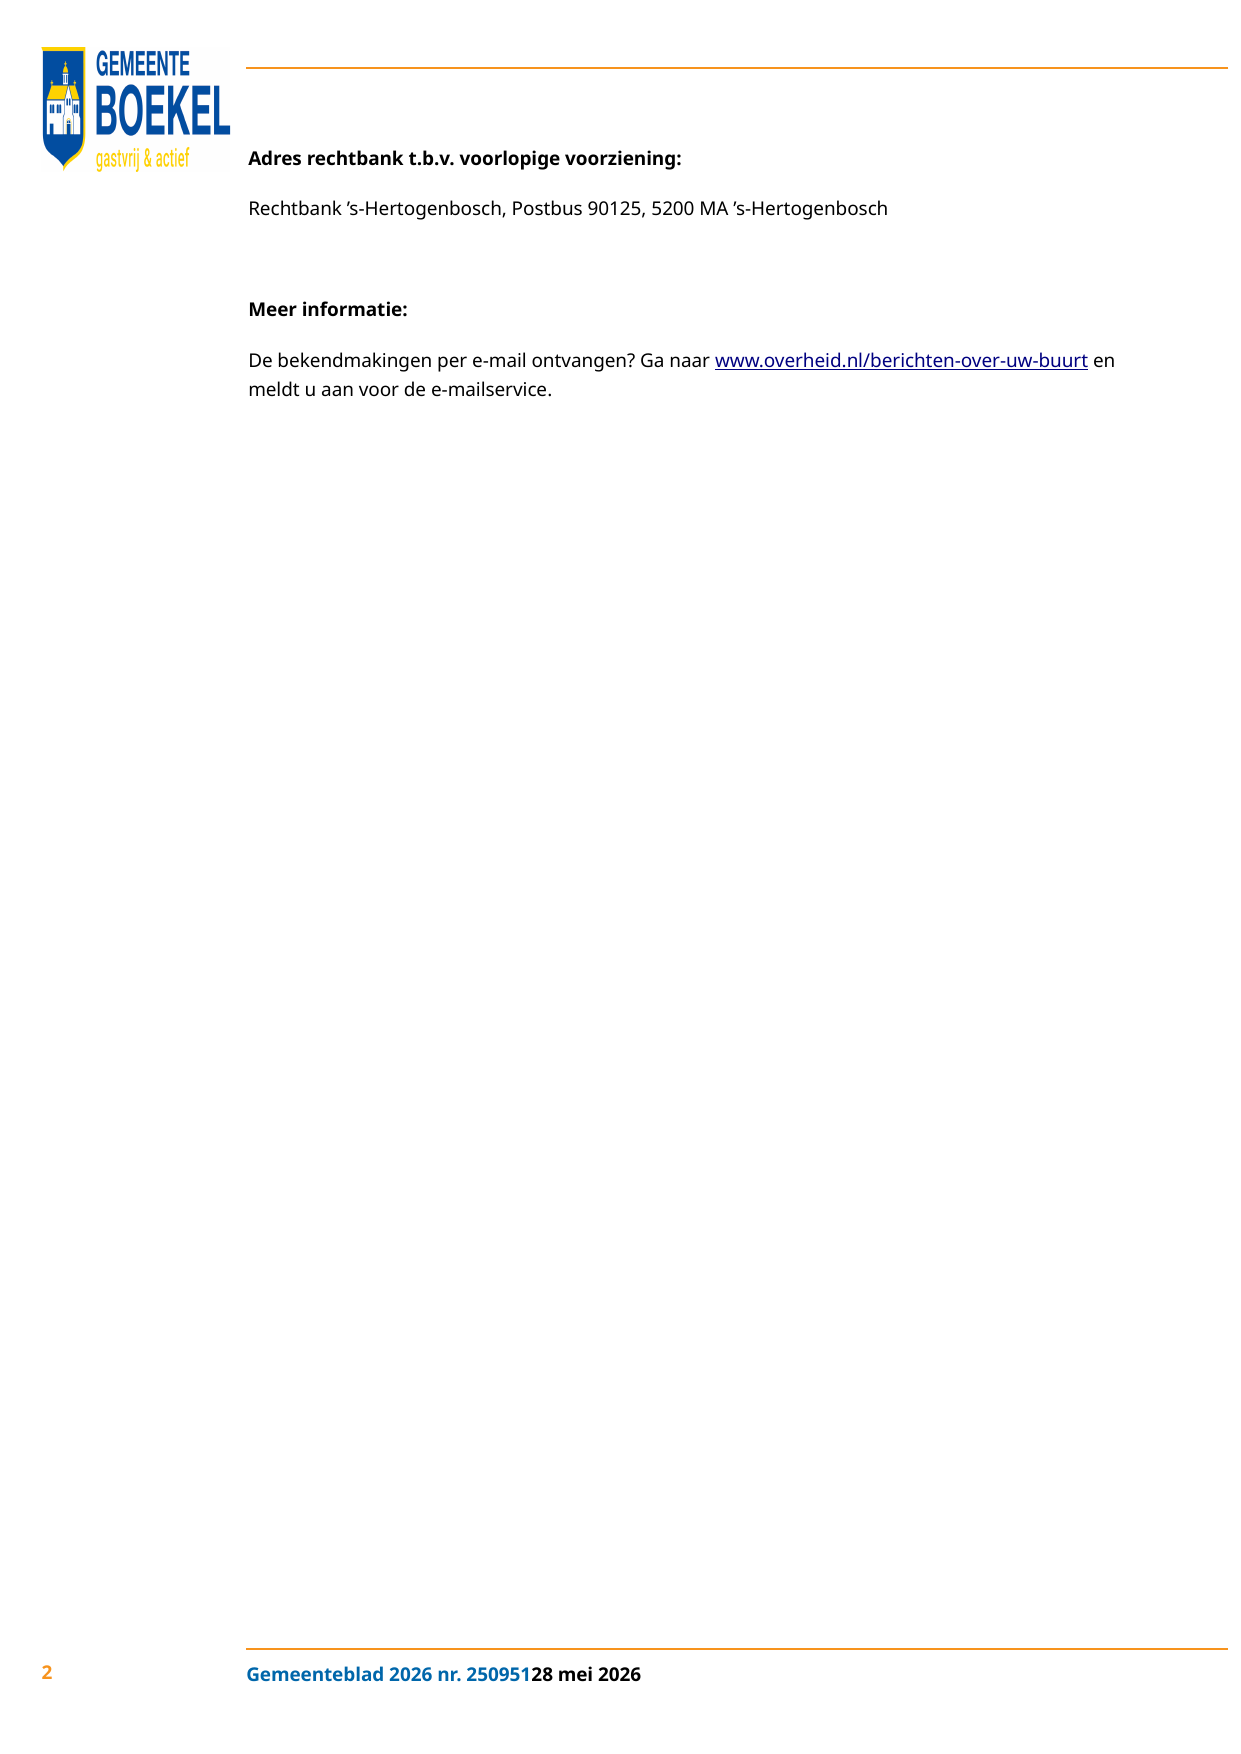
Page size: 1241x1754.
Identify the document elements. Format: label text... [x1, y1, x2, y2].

text De bekendmakingen per e-mail ontvangen? Ga naar www.overheid.nl/berichten-over-uw-buurt en meldt u aan voor de e-mailservice. [248, 347, 1152, 402]
text Rechtbank ’s-Hertogenbosch, Postbus 90125, 5200 MA ’s-Hertogenbosch [248, 196, 1152, 221]
text Meer informatie: [248, 296, 1152, 322]
picture [41, 47, 231, 172]
text Adres rechtbank t.b.v. voorlopige voorziening: [248, 145, 1152, 171]
